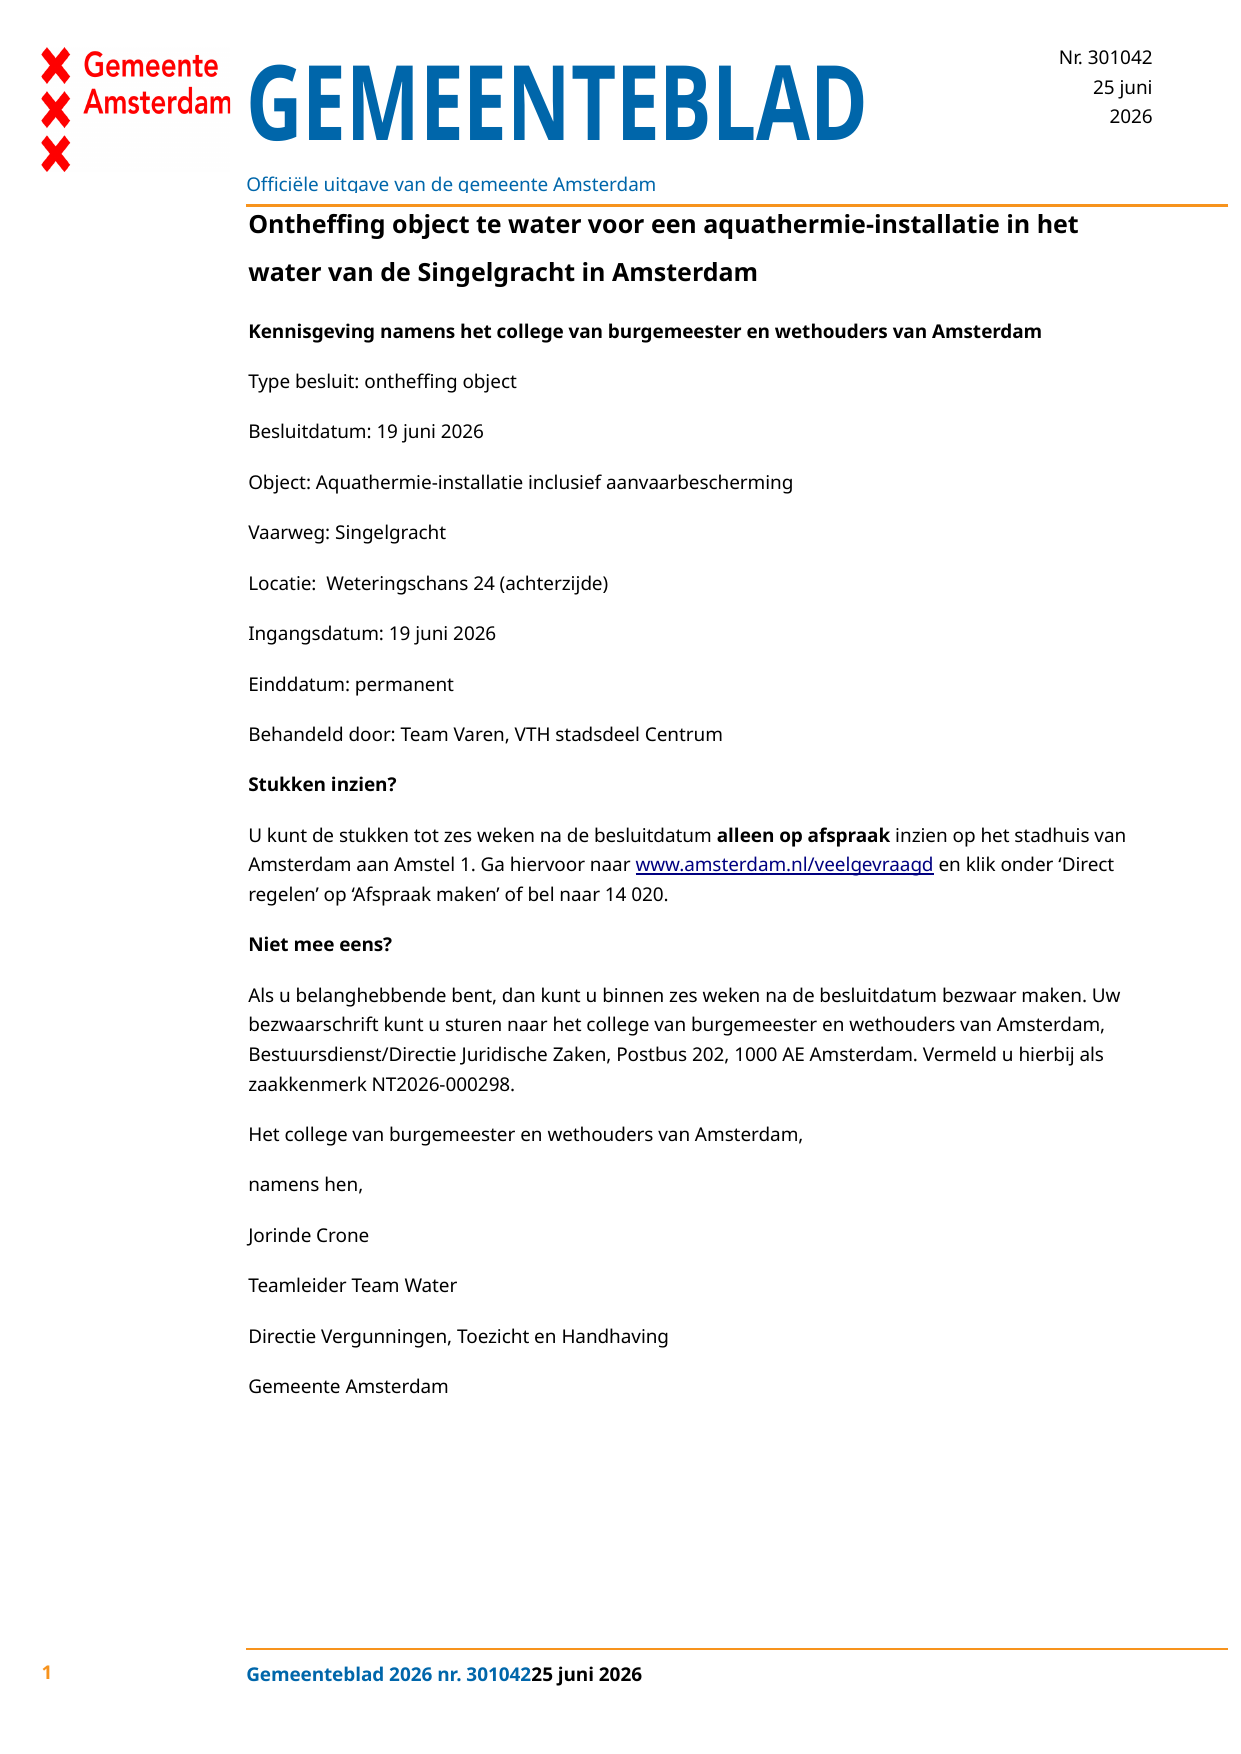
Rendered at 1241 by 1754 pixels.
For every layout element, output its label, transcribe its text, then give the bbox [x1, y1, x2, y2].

text Niet mee eens? [248, 932, 1152, 957]
text Gemeente Amsterdam [248, 1373, 1152, 1399]
text Als u belanghebbende bent, dan kunt u binnen zes weken na de besluitdatum bezwaar maken. Uw bezwaarschrift kunt u sturen naar het college van burgemeester en wethouders van Amsterdam, Bestuursdienst/Directie Juridische Zaken, Postbus 202, 1000 AE Amsterdam. Vermeld u hierbij als zaakkenmerk NT2026-000298. [248, 982, 1152, 1097]
text Vaarweg: Singelgracht [248, 519, 1152, 545]
text Behandeld door: Team Varen, VTH stadsdeel Centrum [248, 721, 1152, 747]
text Locatie: Weteringschans 24 (achterzijde) [248, 570, 1152, 596]
text Object: Aquathermie-installatie inclusief aanvaarbescherming [248, 469, 1152, 495]
text Directie Vergunningen, Toezicht en Handhaving [248, 1323, 1152, 1349]
text Besluitdatum: 19 juni 2026 [248, 419, 1152, 444]
text Het college van burgemeester en wethouders van Amsterdam, [248, 1121, 1152, 1147]
text Jorinde Crone [248, 1222, 1152, 1248]
text namens hen, [248, 1172, 1152, 1197]
text Ingangsdatum: 19 juni 2026 [248, 620, 1152, 646]
text Kennisgeving namens het college van burgemeester en wethouders van Amsterdam [248, 318, 1152, 344]
picture [41, 47, 231, 172]
text U kunt de stukken tot zes weken na de besluitdatum alleen op afspraak inzien op het stadhuis van Amsterdam aan Amstel 1. Ga hiervoor naar www.amsterdam.nl/veelgevraagd en klik onder ‘Direct regelen’ op ‘Afspraak maken’ of bel naar 14 020. [248, 822, 1152, 907]
text Ontheffing object te water voor een aquathermie-installatie in het water van de Singelgracht in Amsterdam [248, 207, 1152, 288]
text Type besluit: ontheffing object [248, 368, 1152, 394]
text Stukken inzien? [248, 772, 1152, 797]
text Einddatum: permanent [248, 671, 1152, 697]
text Teamleider Team Water [248, 1272, 1152, 1298]
